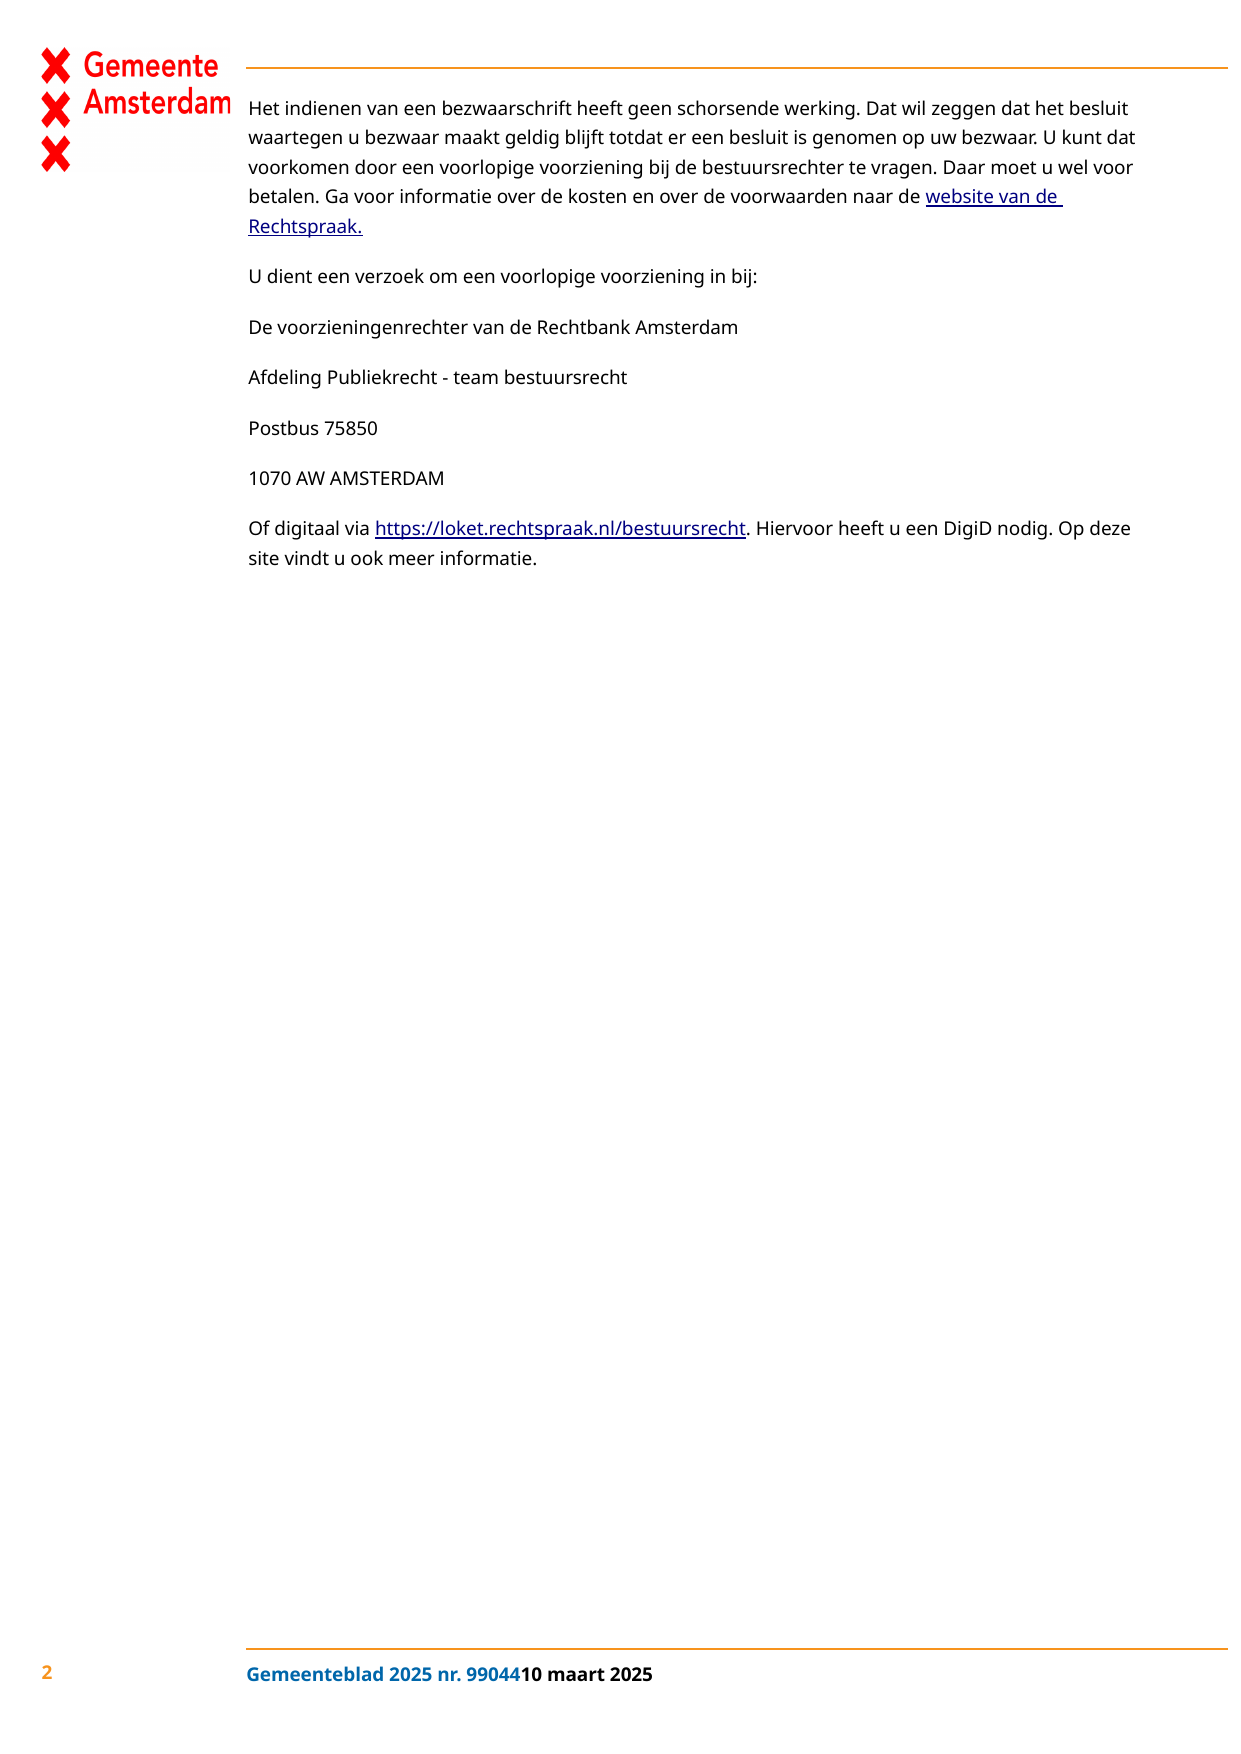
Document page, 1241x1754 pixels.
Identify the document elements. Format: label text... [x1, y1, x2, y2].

text 1070 AW AMSTERDAM [248, 465, 1152, 491]
text Of digitaal via https://loket.rechtspraak.nl/bestuursrecht. Hiervoor heeft u een DigiD nodig. Op deze site vindt u ook meer informatie. [248, 516, 1152, 571]
text Postbus 75850 [248, 415, 1152, 441]
picture [41, 47, 231, 172]
text Afdeling Publiekrecht - team bestuursrecht [248, 364, 1152, 390]
text De voorzieningenrechter van de Rechtbank Amsterdam [248, 314, 1152, 340]
text Het indienen van een bezwaarschrift heeft geen schorsende werking. Dat wil zeggen dat het besluit waartegen u bezwaar maakt geldig blijft totdat er een besluit is genomen op uw bezwaar. U kunt dat voorkomen door een voorlopige voorziening bij de bestuursrechter te vragen. Daar moet u wel voor betalen. Ga voor informatie over de kosten en over de voorwaarden naar de website van de Rechtspraak. [248, 95, 1152, 239]
text U dient een verzoek om een voorlopige voorziening in bij: [248, 263, 1152, 289]
